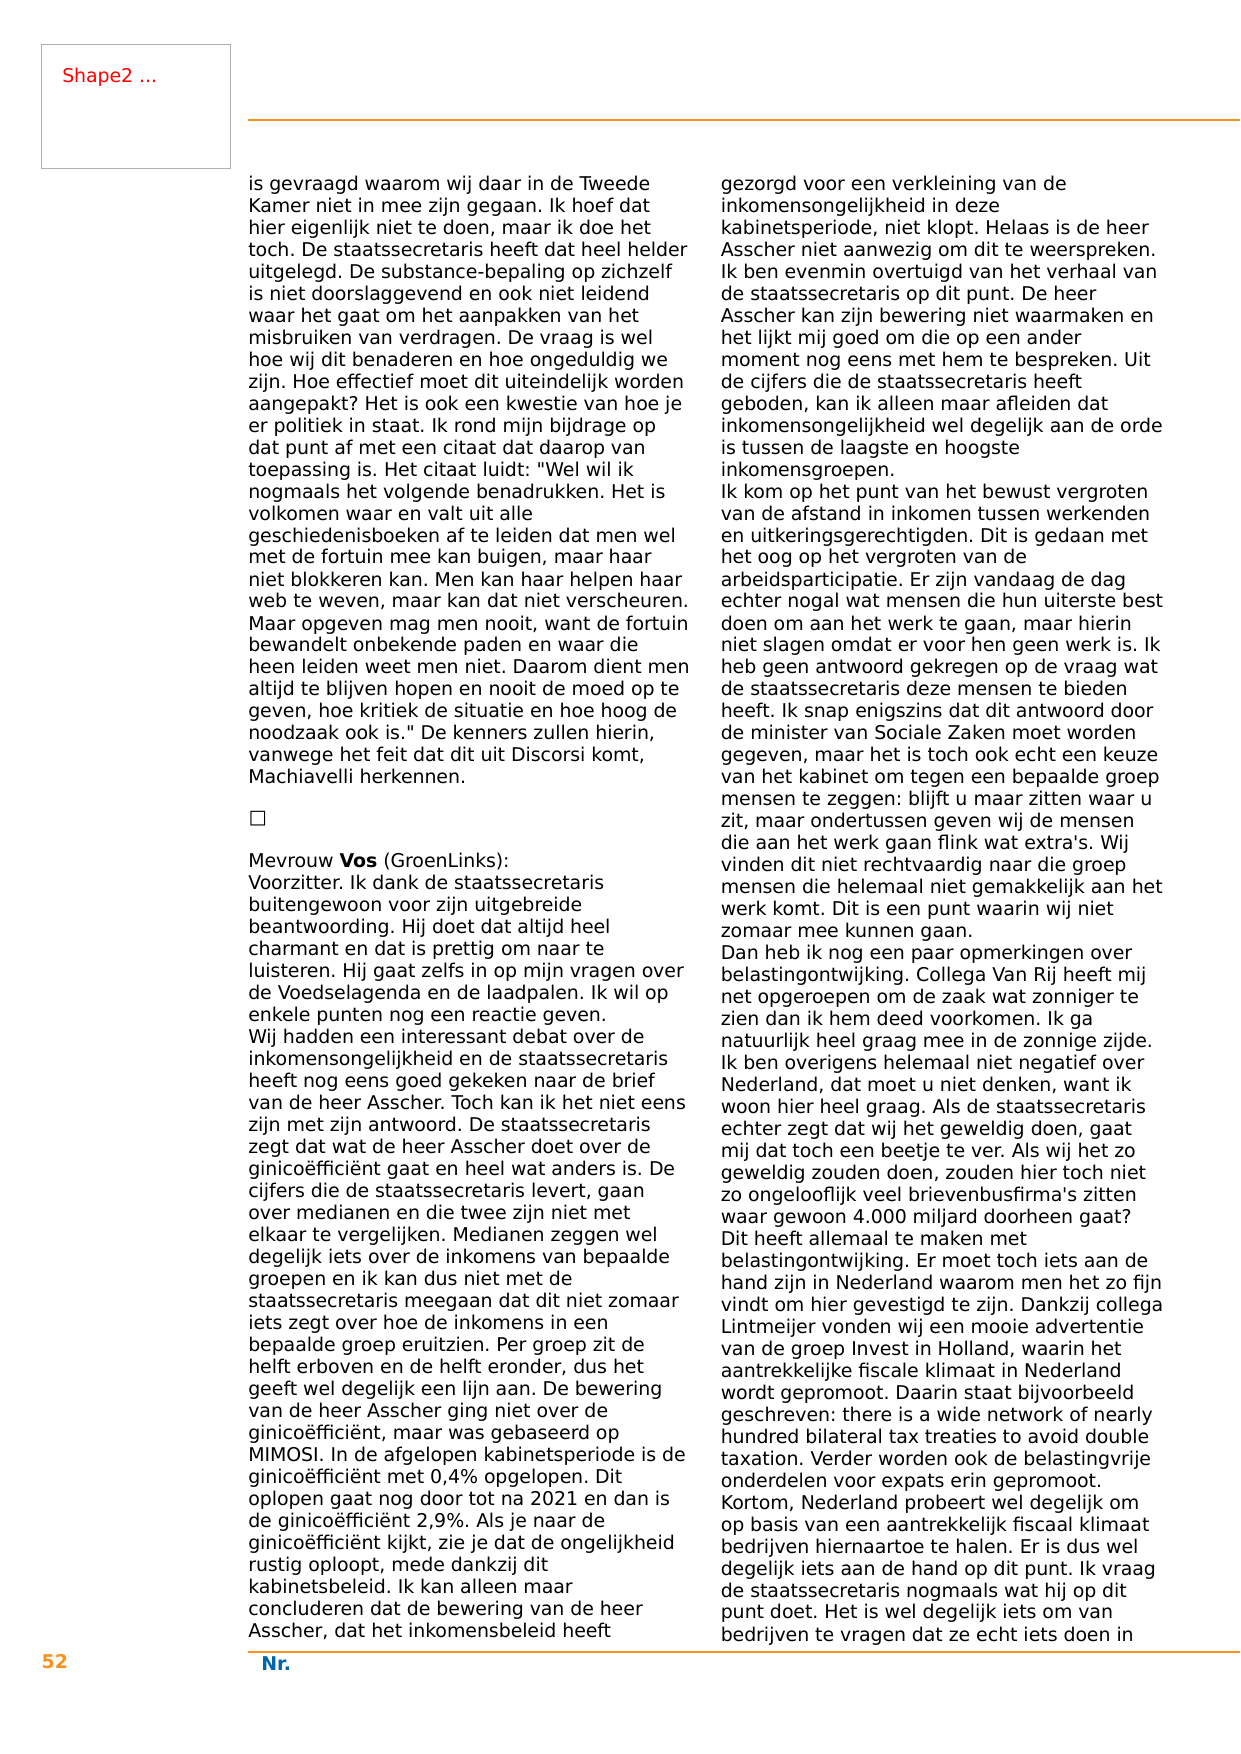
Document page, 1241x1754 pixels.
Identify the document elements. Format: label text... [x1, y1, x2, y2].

text Dan heb ik nog een paar opmerkingen over belastingontwijking. Collega Van Rij heeft mij net opgeroepen om de zaak wat zonniger te zien dan ik hem deed voorkomen. Ik ga natuurlijk heel graag mee in de zonnige zijde. Ik ben overigens helemaal niet negatief over Nederland, dat moet u niet denken, want ik woon hier heel graag. Als de staatssecretaris echter zegt dat wij het geweldig doen, gaat mij dat toch een beetje te ver. Als wij het zo geweldig zouden doen, zouden hier toch niet zo ongelooflijk veel brievenbusfirma's zitten waar gewoon 4.000 miljard doorheen gaat? Dit heeft allemaal te maken met belastingontwijking. Er moet toch iets aan de hand zijn in Nederland waarom men het zo fijn vindt om hier gevestigd te zijn. Dankzij collega Lintmeijer vonden wij een mooie advertentie van de groep Invest in Holland, waarin het aantrekkelijke fiscale klimaat in Nederland wordt gepromoot. Daarin staat bijvoorbeeld geschreven: there is a wide network of nearly hundred bilateral tax treaties to avoid double taxation. Verder worden ook de belastingvrije onderdelen voor expats erin gepromoot. Kortom, Nederland probeert wel degelijk om op basis van een aantrekkelijk fiscaal klimaat bedrijven hiernaartoe te halen. Er is dus wel degelijk iets aan de hand op dit punt. Ik vraag de staatssecretaris nogmaals wat hij op dit punt doet. Het is wel degelijk iets om van bedrijven te vragen dat ze echt iets doen in [721, 942, 1163, 1645]
text Mevrouw Vos (GroenLinks): [248, 850, 691, 872]
text is gevraagd waarom wij daar in de Tweede Kamer niet in mee zijn gegaan. Ik hoef dat hier eigenlijk niet te doen, maar ik doe het toch. De staatssecretaris heeft dat heel helder uitgelegd. De substance-bepaling op zichzelf is niet doorslaggevend en ook niet leidend waar het gaat om het aanpakken van het misbruiken van verdragen. De vraag is wel hoe wij dit benaderen en hoe ongeduldig we zijn. Hoe effectief moet dit uiteindelijk worden aangepakt? Het is ook een kwestie van hoe je er politiek in staat. Ik rond mijn bijdrage op dat punt af met een citaat dat daarop van toepassing is. Het citaat luidt: "Wel wil ik nogmaals het volgende benadrukken. Het is volkomen waar en valt uit alle geschiedenisboeken af te leiden dat men wel met de fortuin mee kan buigen, maar haar niet blokkeren kan. Men kan haar helpen haar web te weven, maar kan dat niet verscheuren. Maar opgeven mag men nooit, want de fortuin bewandelt onbekende paden en waar die heen leiden weet men niet. Daarom dient men altijd te blijven hopen en nooit de moed op te geven, hoe kritiek de situatie en hoe hoog de noodzaak ook is." De kenners zullen hierin, vanwege het feit dat dit uit Discorsi komt, Machiavelli herkennen. [248, 173, 691, 788]
text Ik kom op het punt van het bewust vergroten van de afstand in inkomen tussen werkenden en uitkeringsgerechtigden. Dit is gedaan met het oog op het vergroten van de arbeidsparticipatie. Er zijn vandaag de dag echter nogal wat mensen die hun uiterste best doen om aan het werk te gaan, maar hierin niet slagen omdat er voor hen geen werk is. Ik heb geen antwoord gekregen op de vraag wat de staatssecretaris deze mensen te bieden heeft. Ik snap enigszins dat dit antwoord door de minister van Sociale Zaken moet worden gegeven, maar het is toch ook echt een keuze van het kabinet om tegen een bepaalde groep mensen te zeggen: blijft u maar zitten waar u zit, maar ondertussen geven wij de mensen die aan het werk gaan flink wat extra's. Wij vinden dit niet rechtvaardig naar die groep mensen die helemaal niet gemakkelijk aan het werk komt. Dit is een punt waarin wij niet zomaar mee kunnen gaan. [721, 481, 1163, 942]
text Voorzitter. Ik dank de staatssecretaris buitengewoon voor zijn uitgebreide beantwoording. Hij doet dat altijd heel charmant en dat is prettig om naar te luisteren. Hij gaat zelfs in op mijn vragen over de Voedselagenda en de laadpalen. Ik wil op enkele punten nog een reactie geven. [248, 872, 691, 1026]
text ⬜ [248, 808, 691, 830]
text gezorgd voor een verkleining van de inkomensongelijkheid in deze kabinetsperiode, niet klopt. Helaas is de heer Asscher niet aanwezig om dit te weerspreken. Ik ben evenmin overtuigd van het verhaal van de staatssecretaris op dit punt. De heer Asscher kan zijn bewering niet waarmaken en het lijkt mij goed om die op een ander moment nog eens met hem te bespreken. Uit de cijfers die de staatssecretaris heeft geboden, kan ik alleen maar afleiden dat inkomensongelijkheid wel degelijk aan de orde is tussen de laagste en hoogste inkomensgroepen. [721, 173, 1163, 481]
text Wij hadden een interessant debat over de inkomensongelijkheid en de staatssecretaris heeft nog eens goed gekeken naar de brief van de heer Asscher. Toch kan ik het niet eens zijn met zijn antwoord. De staatssecretaris zegt dat wat de heer Asscher doet over de ginicoëfficiënt gaat en heel wat anders is. De cijfers die de staatssecretaris levert, gaan over medianen en die twee zijn niet met elkaar te vergelijken. Medianen zeggen wel degelijk iets over de inkomens van bepaalde groepen en ik kan dus niet met de staatssecretaris meegaan dat dit niet zomaar iets zegt over hoe de inkomens in een bepaalde groep eruitzien. Per groep zit de helft erboven en de helft eronder, dus het geeft wel degelijk een lijn aan. De bewering van de heer Asscher ging niet over de ginicoëfficiënt, maar was gebaseerd op MIMOSI. In de afgelopen kabinetsperiode is de ginicoëfficiënt met 0,4% opgelopen. Dit oplopen gaat nog door tot na 2021 en dan is de ginicoëfficiënt 2,9%. Als je naar de ginicoëfficiënt kijkt, zie je dat de ongelijkheid rustig oploopt, mede dankzij dit kabinetsbeleid. Ik kan alleen maar concluderen dat de bewering van de heer Asscher, dat het inkomensbeleid heeft [248, 1026, 691, 1641]
